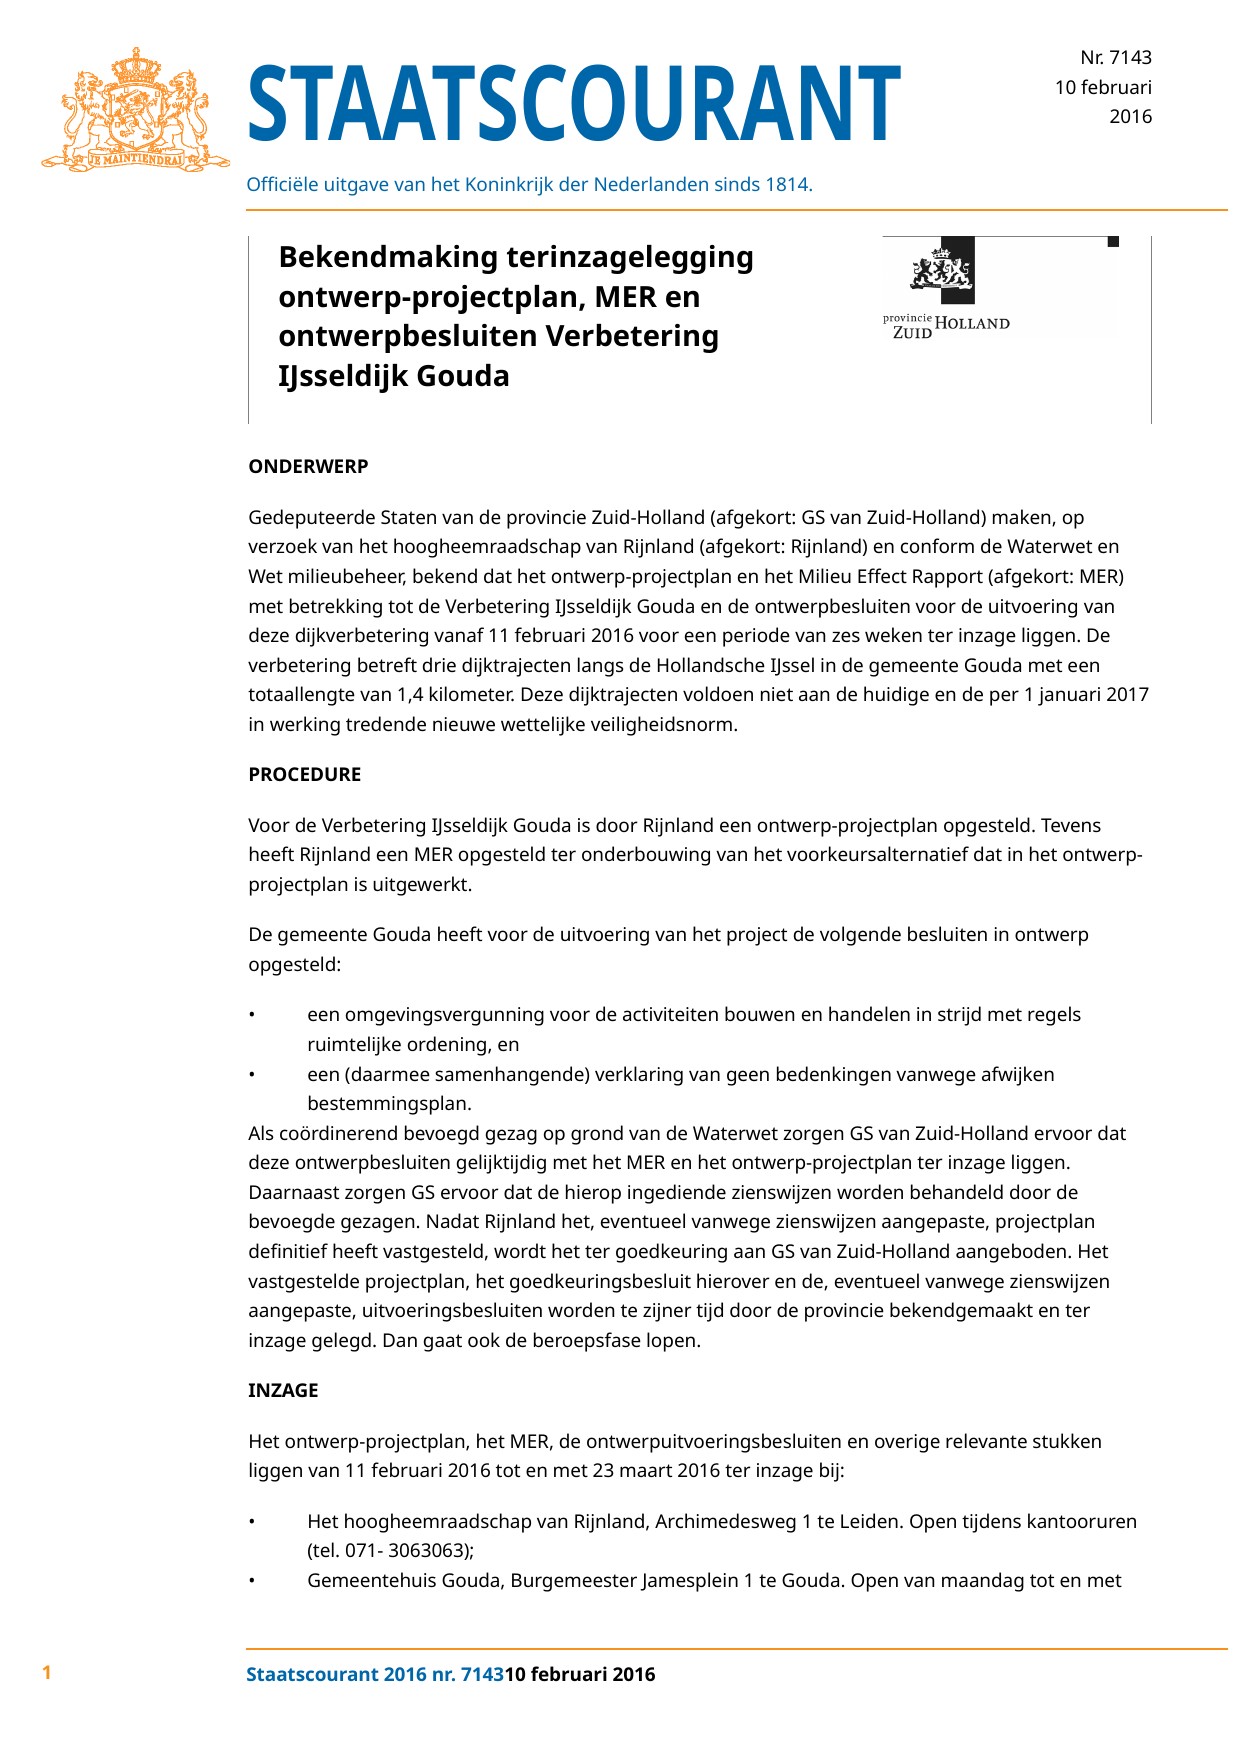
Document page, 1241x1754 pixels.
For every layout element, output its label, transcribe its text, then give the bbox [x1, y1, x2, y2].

list een omgevingsvergunning voor de activiteiten bouwen en handelen in strijd met regels ruimtelijke ordening, en [248, 1002, 1152, 1057]
table_header [850, 236, 1151, 424]
picture [882, 236, 1119, 339]
list een (daarmee samenhangende) verklaring van geen bedenkingen vanwege afwijken bestemmingsplan. [248, 1061, 1152, 1116]
text INZAGE [248, 1377, 1152, 1403]
text De gemeente Gouda heeft voor de uitvoering van het project de volgende besluiten in ontwerp opgesteld: [248, 922, 1152, 977]
text ONDERWERP [248, 454, 1152, 479]
list Het hoogheemraadschap van Rijnland, Archimedesweg 1 te Leiden. Open tijdens kantooruren (tel. 071- 3063063); [248, 1508, 1152, 1563]
list Gemeentehuis Gouda, Burgemeester Jamesplein 1 te Gouda. Open van maandag tot en met [248, 1567, 1152, 1593]
picture [41, 47, 231, 172]
text Gedeputeerde Staten van de provincie Zuid-Holland (afgekort: GS van Zuid-Holland) maken, op verzoek van het hoogheemraadschap van Rijnland (afgekort: Rijnland) en conform de Waterwet en Wet milieubeheer, bekend dat het ontwerp-projectplan en het Milieu Effect Rapport (afgekort: MER) met betrekking tot de Verbetering IJsseldijk Gouda en de ontwerpbesluiten voor de uitvoering van deze dijkverbetering vanaf 11 februari 2016 voor een periode van zes weken ter inzage liggen. De verbetering betreft drie dijktrajecten langs de Hollandsche IJssel in de gemeente Gouda met een totaallengte van 1,4 kilometer. Deze dijktrajecten voldoen niet aan de huidige en de per 1 januari 2017 in werking tredende nieuwe wettelijke veiligheidsnorm. [248, 504, 1152, 737]
text Het ontwerp-projectplan, het MER, de ontwerpuitvoeringsbesluiten en overige relevante stukken liggen van 11 februari 2016 tot en met 23 maart 2016 ter inzage bij: [248, 1428, 1152, 1483]
text Als coördinerend bevoegd gezag op grond van de Waterwet zorgen GS van Zuid-Holland ervoor dat deze ontwerpbesluiten gelijktijdig met het MER en het ontwerp-projectplan ter inzage liggen. Daarnaast zorgen GS ervoor dat de hierop ingediende zienswijzen worden behandeld door de bevoegde gezagen. Nadat Rijnland het, eventueel vanwege zienswijzen aangepaste, projectplan definitief heeft vastgesteld, wordt het ter goedkeuring aan GS van Zuid-Holland aangeboden. Het vastgestelde projectplan, het goedkeuringsbesluit hierover en de, eventueel vanwege zienswijzen aangepaste, uitvoeringsbesluiten worden te zijner tijd door de provincie bekendgemaakt en ter inzage gelegd. Dan gaat ook de beroepsfase lopen. [248, 1120, 1152, 1353]
text PROCEDURE [248, 762, 1152, 787]
table_header Bekendmaking terinzagelegging ontwerp-projectplan, MER en ontwerpbesluiten Verbetering IJsseldijk Gouda [249, 236, 850, 424]
text Voor de Verbetering IJsseldijk Gouda is door Rijnland een ontwerp-projectplan opgesteld. Tevens heeft Rijnland een MER opgesteld ter onderbouwing van het voorkeursalternatief dat in het ontwerp-projectplan is uitgewerkt. [248, 812, 1152, 897]
